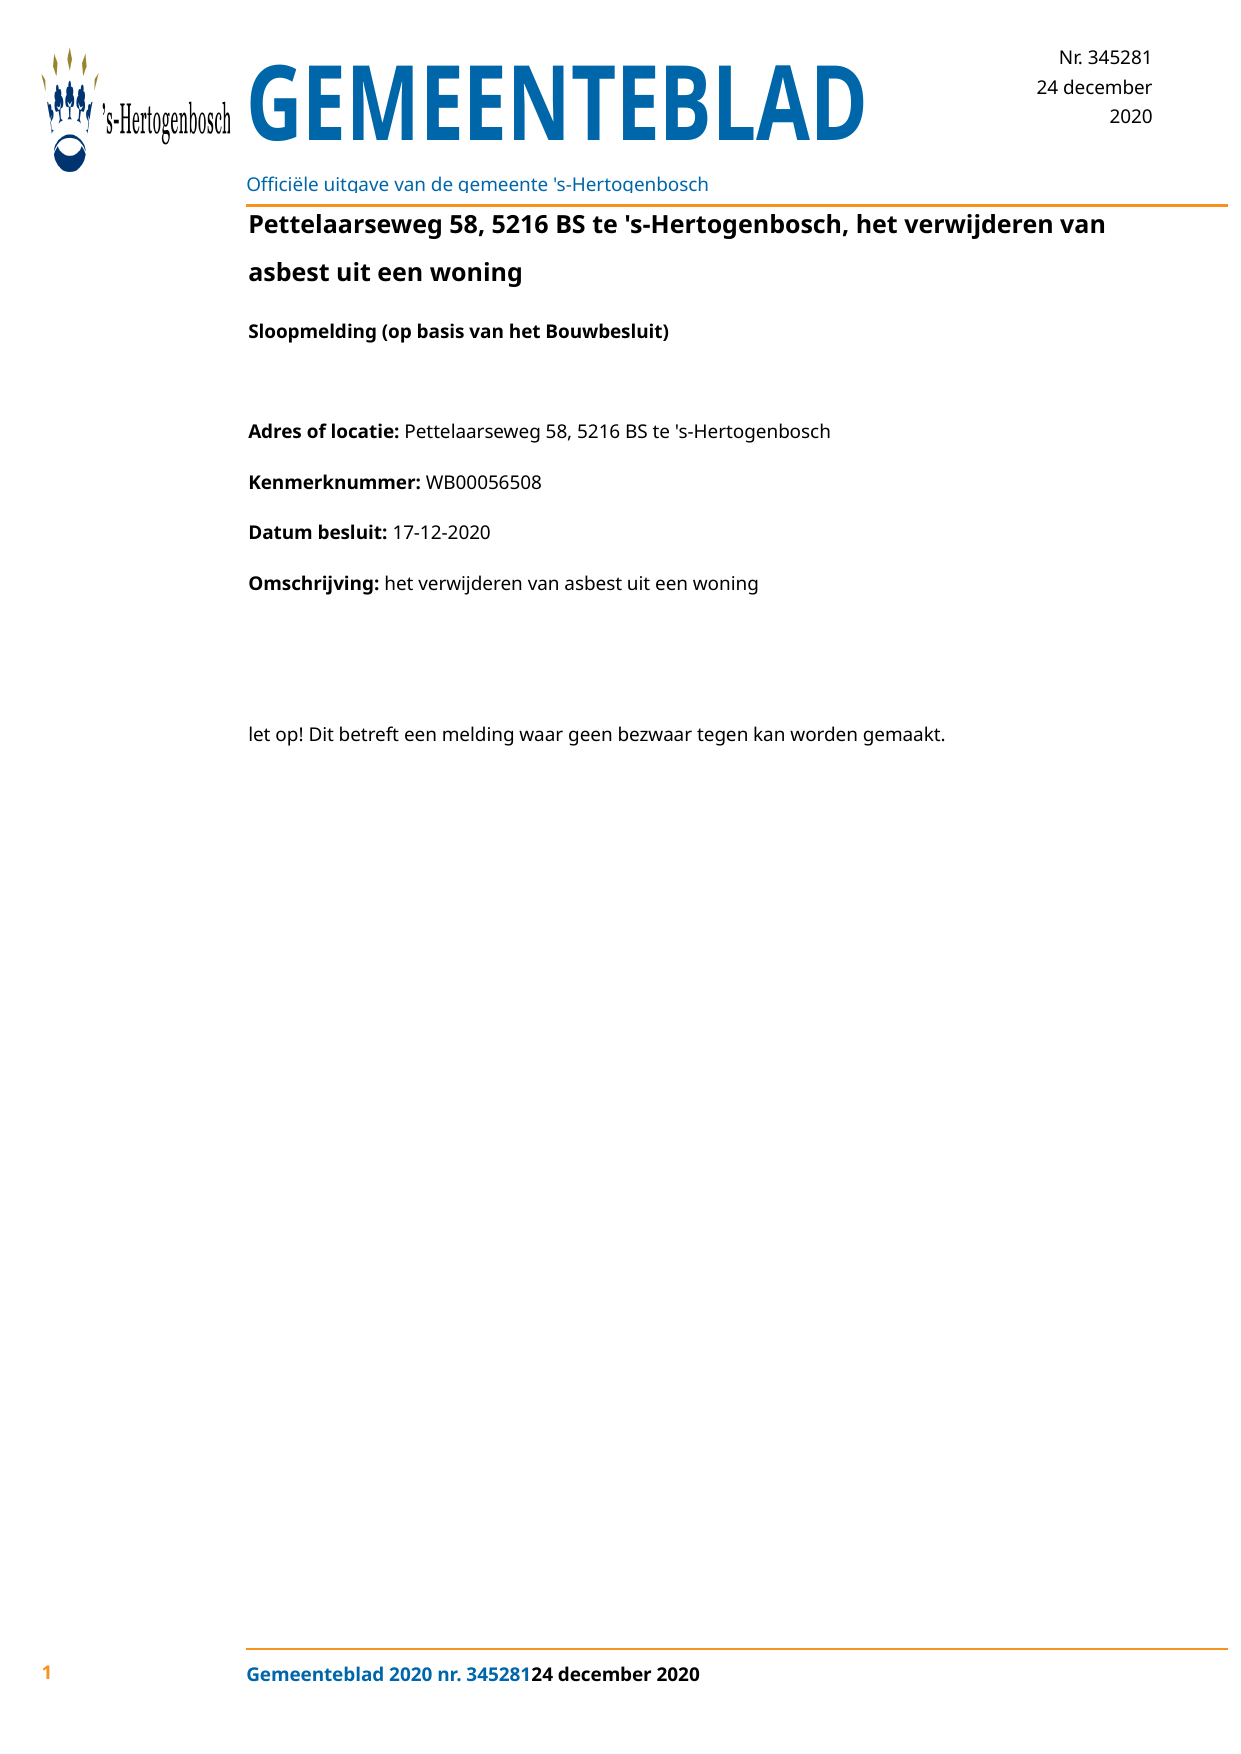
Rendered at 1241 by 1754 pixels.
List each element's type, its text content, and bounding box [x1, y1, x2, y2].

text Kenmerknummer: WB00056508 [248, 469, 1152, 495]
picture [41, 47, 231, 172]
text Datum besluit: 17-12-2020 [248, 519, 1152, 545]
text Sloopmelding (op basis van het Bouwbesluit) [248, 318, 1152, 344]
text Pettelaarseweg 58, 5216 BS te 's-Hertogenbosch, het verwijderen van asbest uit een woning [248, 207, 1152, 288]
text Omschrijving: het verwijderen van asbest uit een woning [248, 570, 1152, 596]
text Adres of locatie: Pettelaarseweg 58, 5216 BS te 's-Hertogenbosch [248, 419, 1152, 444]
text let op! Dit betreft een melding waar geen bezwaar tegen kan worden gemaakt. [248, 721, 1152, 747]
